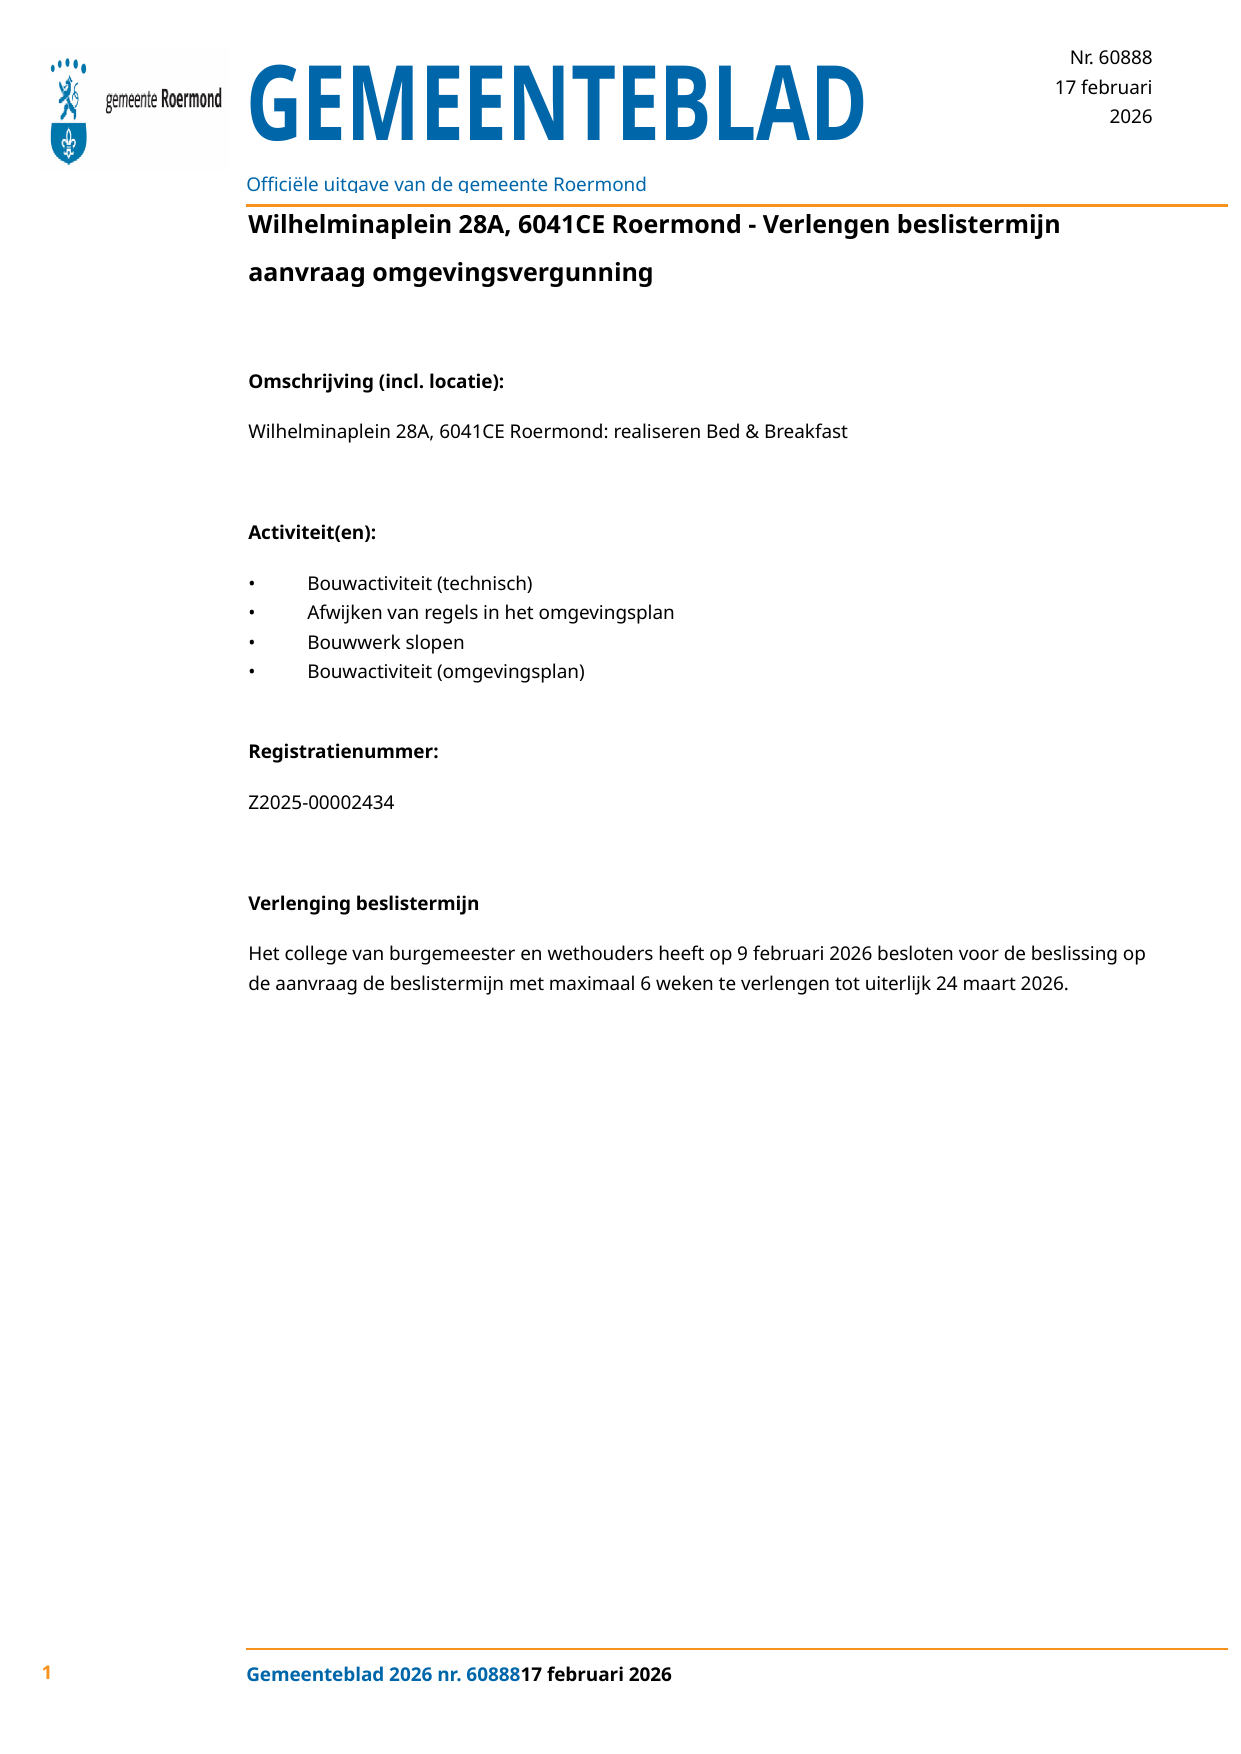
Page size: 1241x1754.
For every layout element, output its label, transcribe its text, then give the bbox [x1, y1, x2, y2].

text Omschrijving (incl. locatie): [248, 368, 1152, 394]
list Bouwactiviteit (omgevingsplan) [248, 659, 1152, 684]
list Bouwactiviteit (technisch) [248, 570, 1152, 596]
text Wilhelminaplein 28A, 6041CE Roermond: realiseren Bed & Breakfast [248, 419, 1152, 444]
text Activiteit(en): [248, 519, 1152, 545]
list Bouwwerk slopen [248, 629, 1152, 655]
text Wilhelminaplein 28A, 6041CE Roermond - Verlengen beslistermijn aanvraag omgevingsvergunning [248, 207, 1152, 288]
text Registratienummer: [248, 739, 1152, 764]
text Het college van burgemeester en wethouders heeft op 9 februari 2026 besloten voor de beslissing op de aanvraag de beslistermijn met maximaal 6 weken te verlengen tot uiterlijk 24 maart 2026. [248, 940, 1152, 996]
list Afwijken van regels in het omgevingsplan [248, 599, 1152, 625]
picture [41, 47, 231, 172]
text Verlenging beslistermijn [248, 890, 1152, 916]
text Z2025-00002434 [248, 789, 1152, 815]
